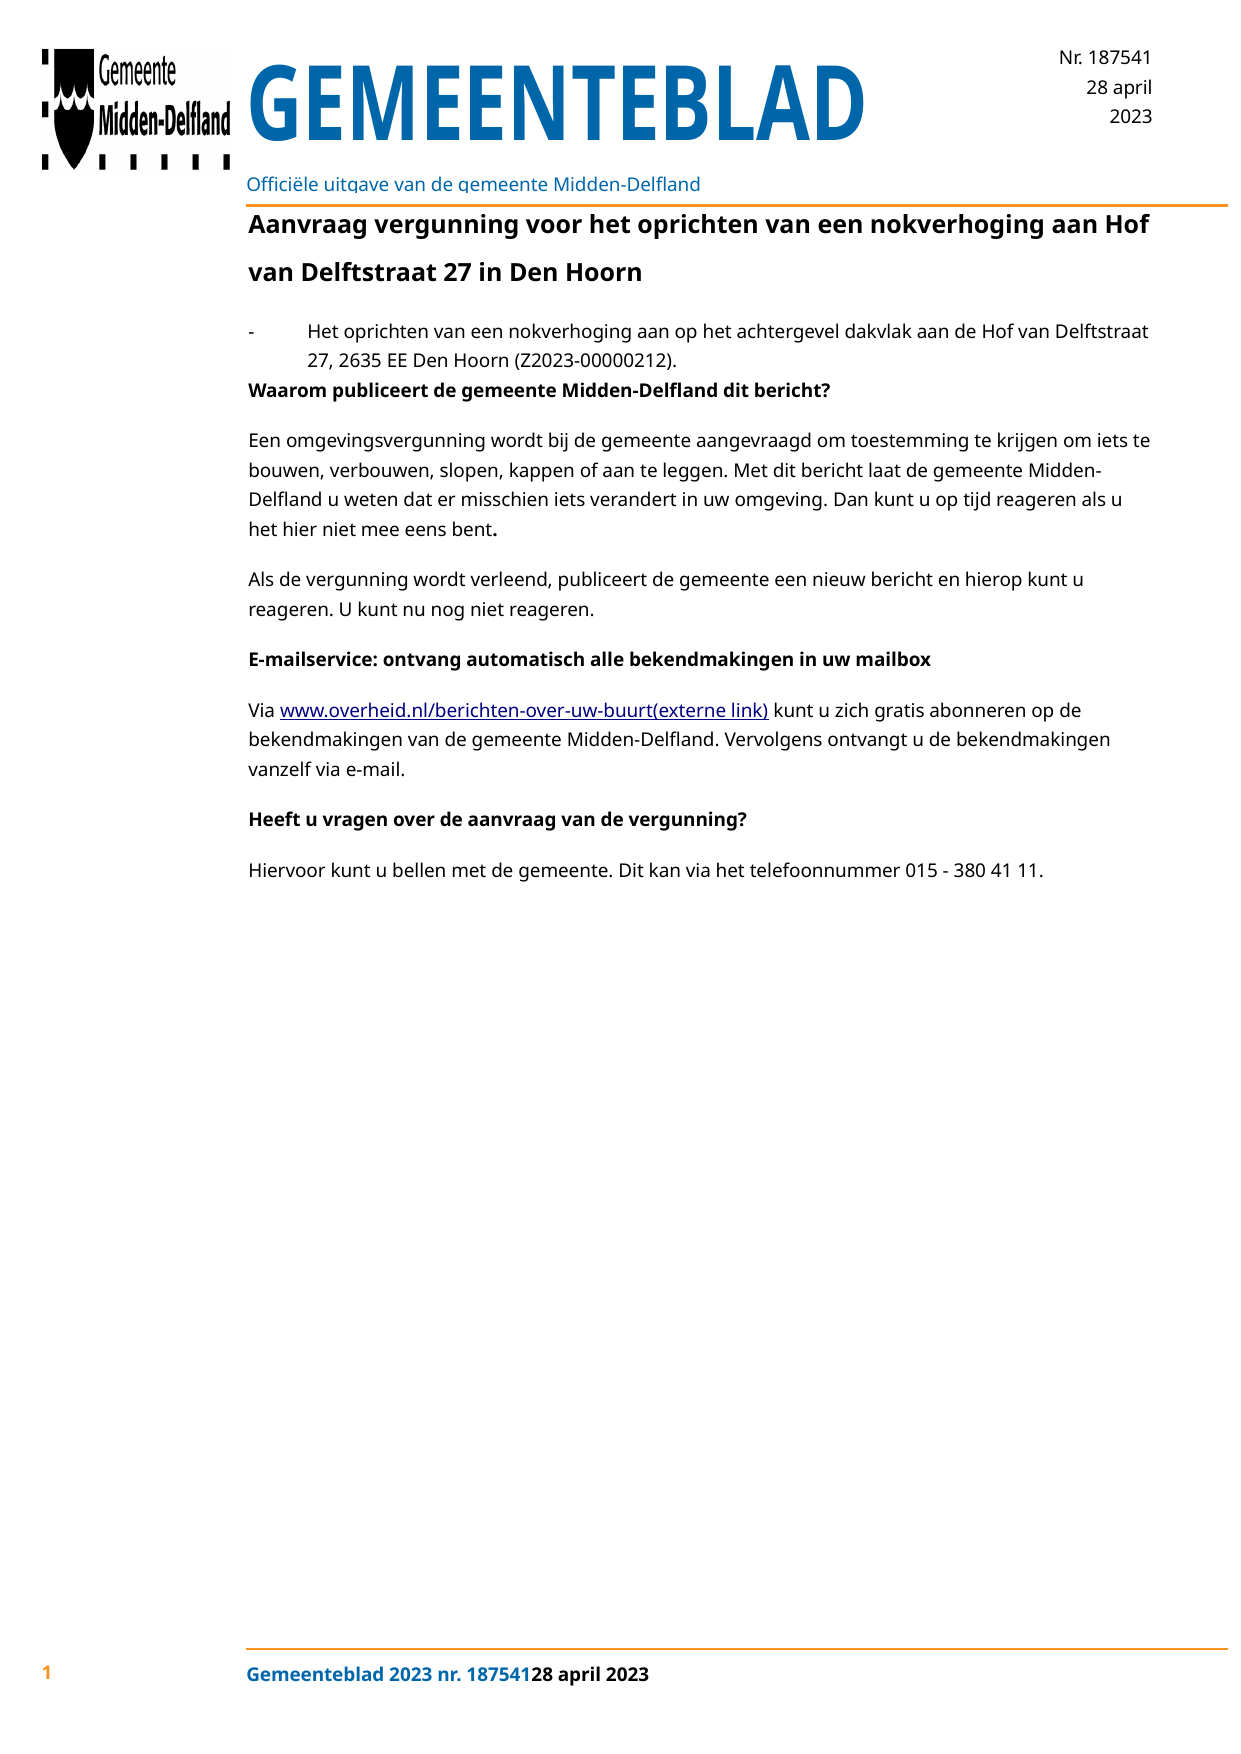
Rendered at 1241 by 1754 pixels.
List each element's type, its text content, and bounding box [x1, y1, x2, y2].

text E-mailservice: ontvang automatisch alle bekendmakingen in uw mailbox [248, 647, 1152, 672]
text Aanvraag vergunning voor het oprichten van een nokverhoging aan Hof van Delftstraat 27 in Den Hoorn [248, 207, 1152, 288]
text Heeft u vragen over de aanvraag van de vergunning? [248, 807, 1152, 832]
list Het oprichten van een nokverhoging aan op het achtergevel dakvlak aan de Hof van Delftstraat 27, 2635 EE Den Hoorn (Z2023-00000212). [248, 318, 1152, 373]
text Als de vergunning wordt verleend, publiceert de gemeente een nieuw bericht en hierop kunt u reageren. U kunt nu nog niet reageren. [248, 567, 1152, 622]
text Waarom publiceert de gemeente Midden-Delfland dit bericht? [248, 377, 1152, 403]
picture [41, 47, 231, 172]
text Hiervoor kunt u bellen met de gemeente. Dit kan via het telefoonnummer 015 - 380 41 11. [248, 857, 1152, 883]
text Via www.overheid.nl/berichten-over-uw-buurt(externe link) kunt u zich gratis abonneren op de bekendmakingen van de gemeente Midden-Delfland. Vervolgens ontvangt u de bekendmakingen vanzelf via e-mail. [248, 697, 1152, 782]
text Een omgevingsvergunning wordt bij de gemeente aangevraagd om toestemming te krijgen om iets te bouwen, verbouwen, slopen, kappen of aan te leggen. Met dit bericht laat de gemeente Midden-Delfland u weten dat er misschien iets verandert in uw omgeving. Dan kunt u op tijd reageren als u het hier niet mee eens bent. [248, 427, 1152, 542]
